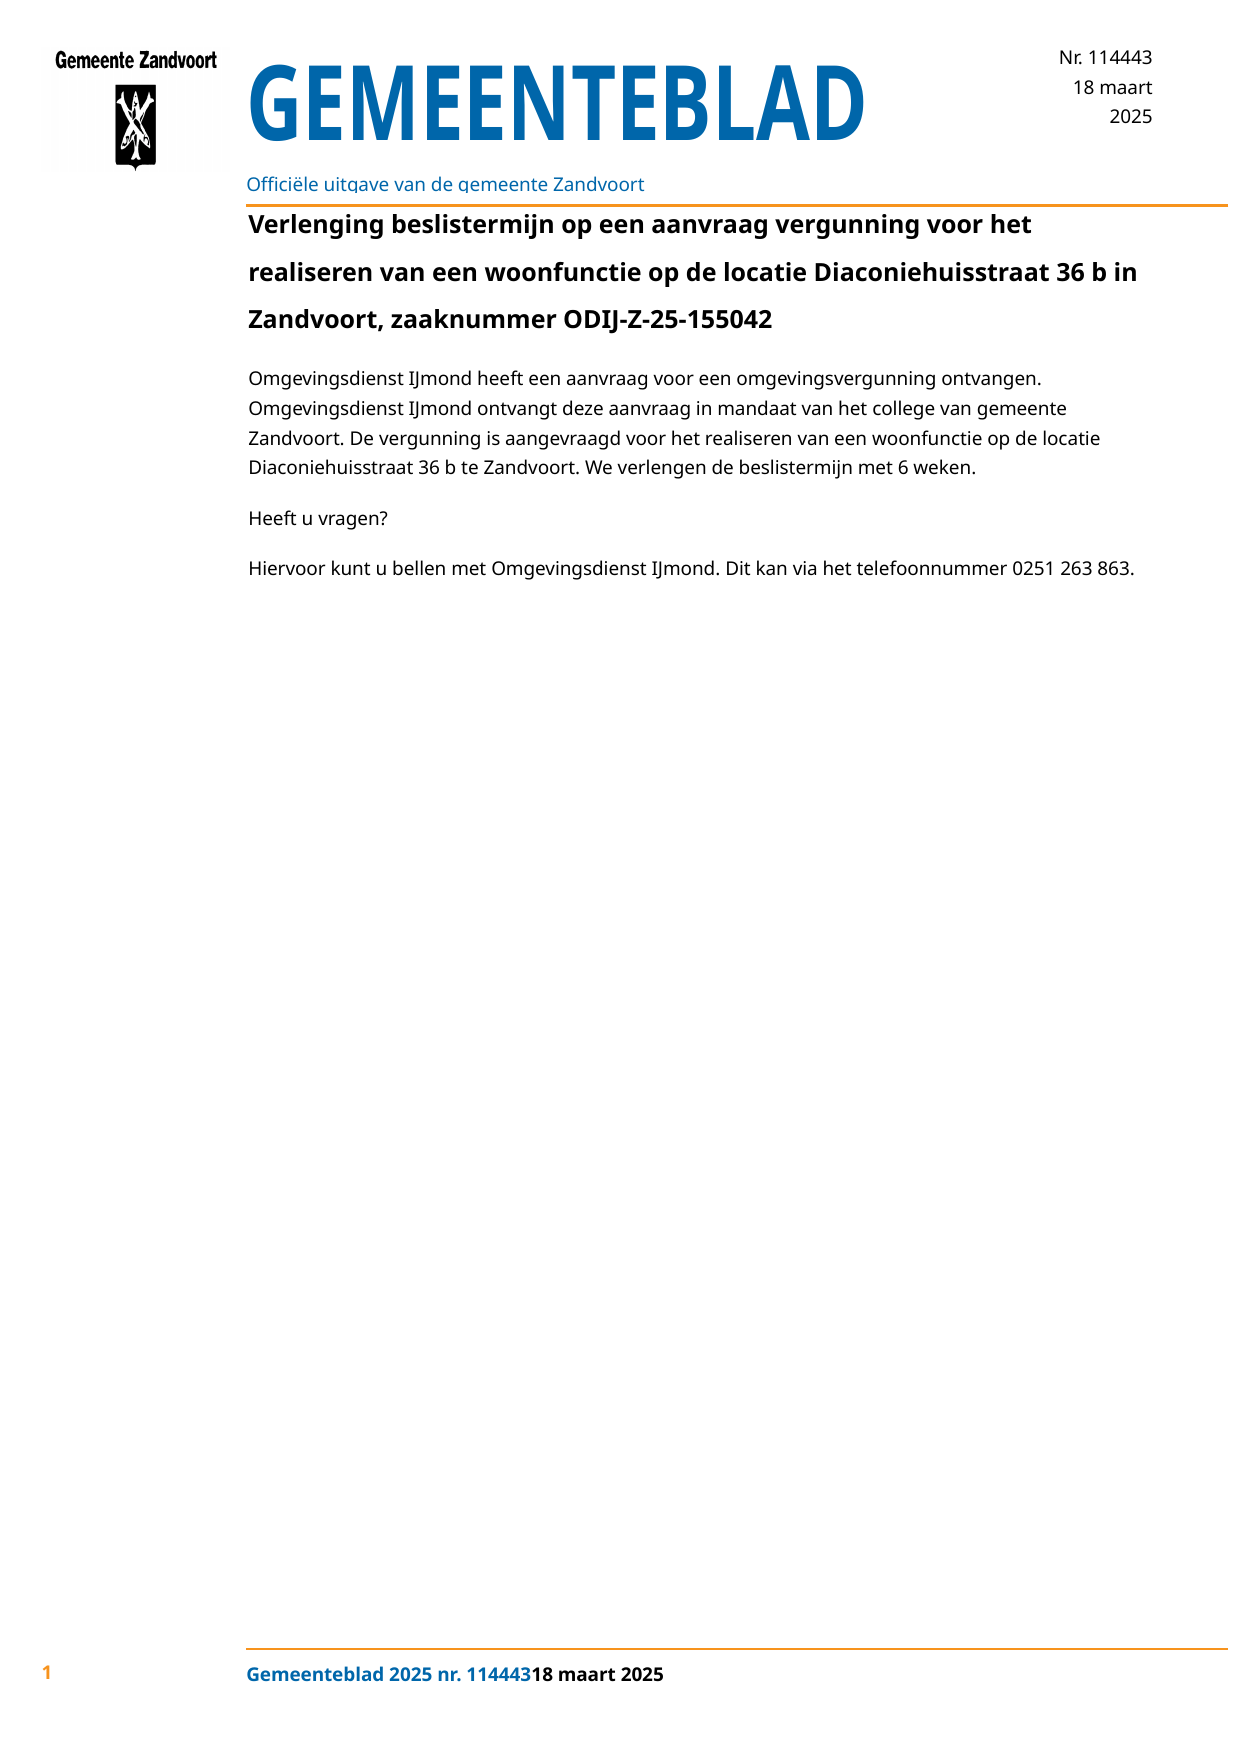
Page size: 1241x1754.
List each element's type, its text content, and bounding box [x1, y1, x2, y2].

text Verlenging beslistermijn op een aanvraag vergunning voor het realiseren van een woonfunctie op de locatie Diaconiehuisstraat 36 b in Zandvoort, zaaknummer ODIJ-Z-25-155042 [248, 207, 1152, 336]
text Hiervoor kunt u bellen met Omgevingsdienst IJmond. Dit kan via het telefoonnummer 0251 263 863. [248, 555, 1152, 581]
text Heeft u vragen? [248, 505, 1152, 530]
text Omgevingsdienst IJmond heeft een aanvraag voor een omgevingsvergunning ontvangen. Omgevingsdienst IJmond ontvangt deze aanvraag in mandaat van het college van gemeente Zandvoort. De vergunning is aangevraagd voor het realiseren van een woonfunctie op de locatie Diaconiehuisstraat 36 b te Zandvoort. We verlengen de beslistermijn met 6 weken. [248, 366, 1152, 480]
picture [41, 47, 231, 172]
